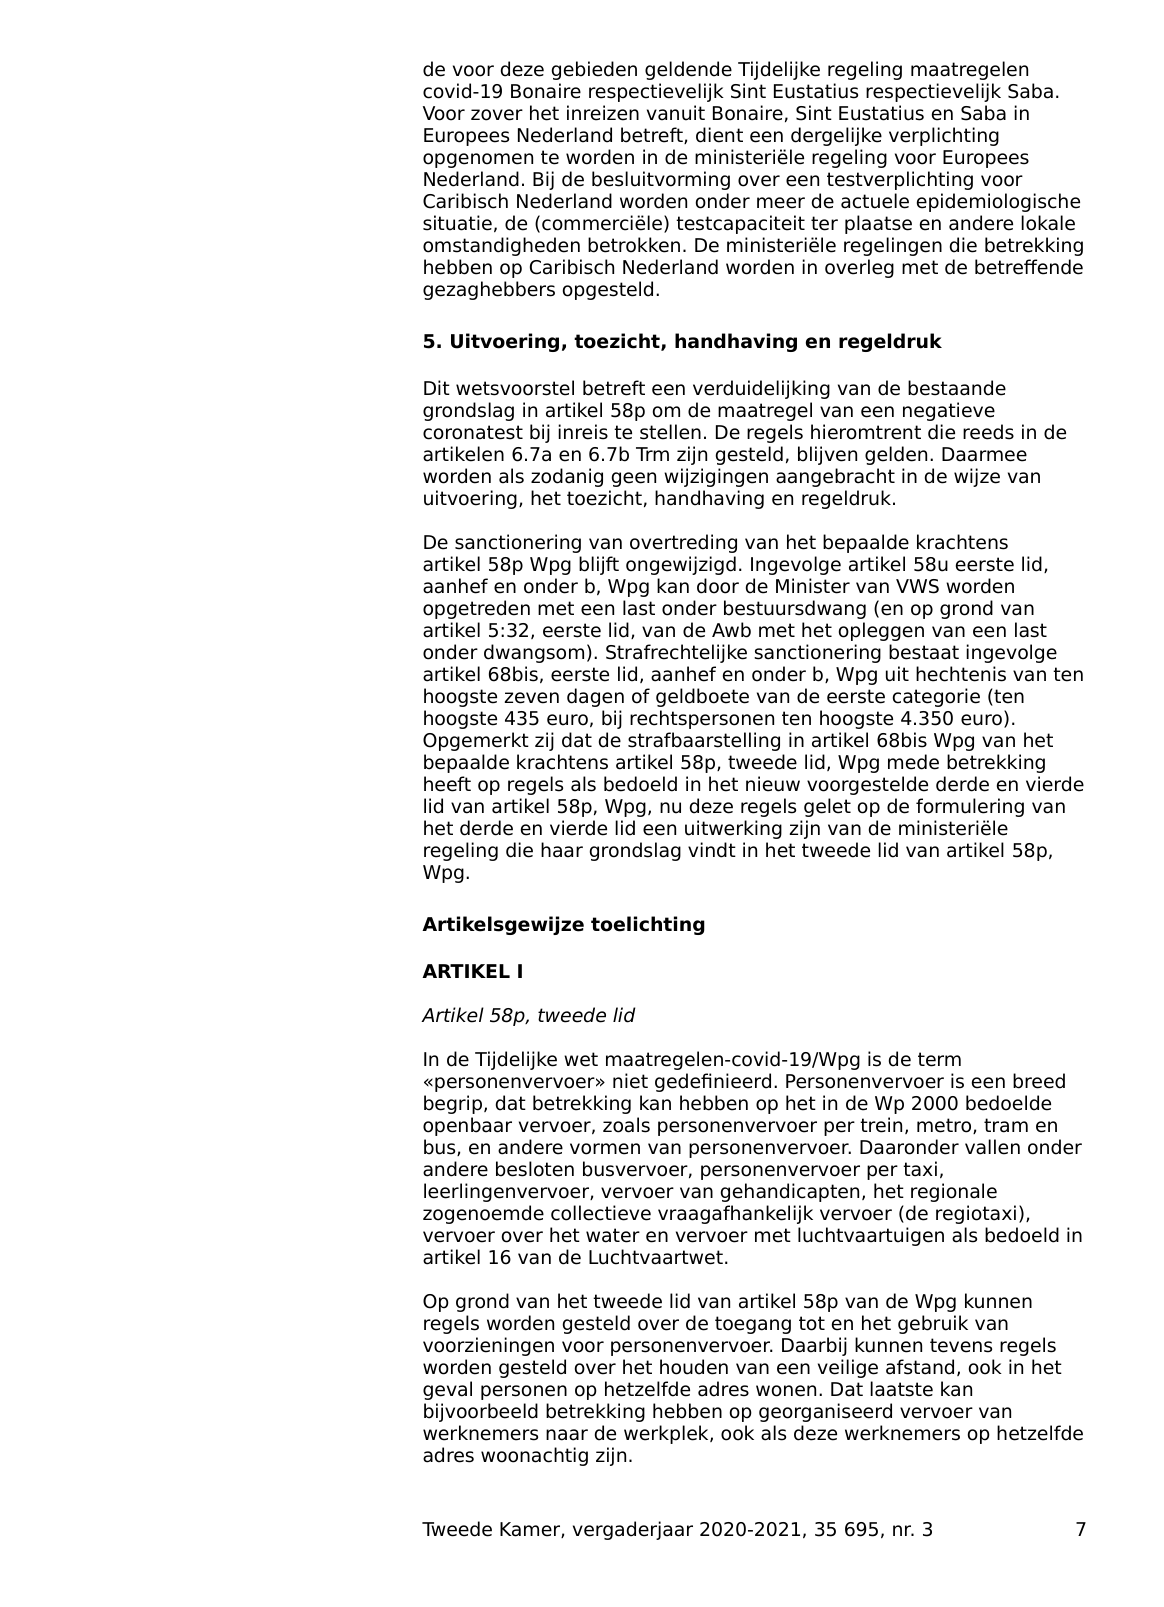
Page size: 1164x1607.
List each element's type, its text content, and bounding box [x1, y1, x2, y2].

subtitle Artikel 58p, tweede lid [422, 1005, 1087, 1027]
subtitle ARTIKEL I [422, 961, 1087, 982]
text Dit wetsvoorstel betreft een verduidelijking van de bestaande grondslag in artikel 58p om de maatregel van een negatieve coronatest bij inreis te stellen. De regels hieromtrent die reeds in de artikelen 6.7a en 6.7b Trm zijn gesteld, blijven gelden. Daarmee worden als zodanig geen wijzigingen aangebracht in de wijze van uitvoering, het toezicht, handhaving en regeldruk. [422, 378, 1087, 510]
subtitle Artikelsgewijze toelichting [422, 913, 1087, 936]
text Op grond van het tweede lid van artikel 58p van de Wpg kunnen regels worden gesteld over de toegang tot en het gebruik van voorzieningen voor personenvervoer. Daarbij kunnen tevens regels worden gesteld over het houden van een veilige afstand, ook in het geval personen op hetzelfde adres wonen. Dat laatste kan bijvoorbeeld betrekking hebben op georganiseerd vervoer van werknemers naar de werkplek, ook als deze werknemers op hetzelfde adres woonachtig zijn. [422, 1291, 1087, 1467]
text de voor deze gebieden geldende Tijdelijke regeling maatregelen covid-19 Bonaire respectievelijk Sint Eustatius respectievelijk Saba. Voor zover het inreizen vanuit Bonaire, Sint Eustatius en Saba in Europees Nederland betreft, dient een dergelijke verplichting opgenomen te worden in de ministeriële regeling voor Europees Nederland. Bij de besluitvorming over een testverplichting voor Caribisch Nederland worden onder meer de actuele epidemiologische situatie, de (commerciële) testcapaciteit ter plaatse en andere lokale omstandigheden betrokken. De ministeriële regelingen die betrekking hebben op Caribisch Nederland worden in overleg met de betreffende gezaghebbers opgesteld. [422, 59, 1087, 301]
text De sanctionering van overtreding van het bepaalde krachtens artikel 58p Wpg blijft ongewijzigd. Ingevolge artikel 58u eerste lid, aanhef en onder b, Wpg kan door de Minister van VWS worden opgetreden met een last onder bestuursdwang (en op grond van artikel 5:32, eerste lid, van de Awb met het opleggen van een last onder dwangsom). Strafrechtelijke sanctionering bestaat ingevolge artikel 68bis, eerste lid, aanhef en onder b, Wpg uit hechtenis van ten hoogste zeven dagen of geldboete van de eerste categorie (ten hoogste 435 euro, bij rechtspersonen ten hoogste 4.350 euro). Opgemerkt zij dat de strafbaarstelling in artikel 68bis Wpg van het bepaalde krachtens artikel 58p, tweede lid, Wpg mede betrekking heeft op regels als bedoeld in het nieuw voorgestelde derde en vierde lid van artikel 58p, Wpg, nu deze regels gelet op de formulering van het derde en vierde lid een uitwerking zijn van de ministeriële regeling die haar grondslag vindt in het tweede lid van artikel 58p, Wpg. [422, 532, 1087, 883]
text In de Tijdelijke wet maatregelen-covid-19/Wpg is de term «personenvervoer» niet gedefinieerd. Personenvervoer is een breed begrip, dat betrekking kan hebben op het in de Wp 2000 bedoelde openbaar vervoer, zoals personenvervoer per trein, metro, tram en bus, en andere vormen van personenvervoer. Daaronder vallen onder andere besloten busvervoer, personenvervoer per taxi, leerlingenvervoer, vervoer van gehandicapten, het regionale zogenoemde collectieve vraagafhankelijk vervoer (de regiotaxi), vervoer over het water en vervoer met luchtvaartuigen als bedoeld in artikel 16 van de Luchtvaartwet. [422, 1049, 1087, 1269]
subtitle 5. Uitvoering, toezicht, handhaving en regeldruk [422, 331, 1087, 353]
